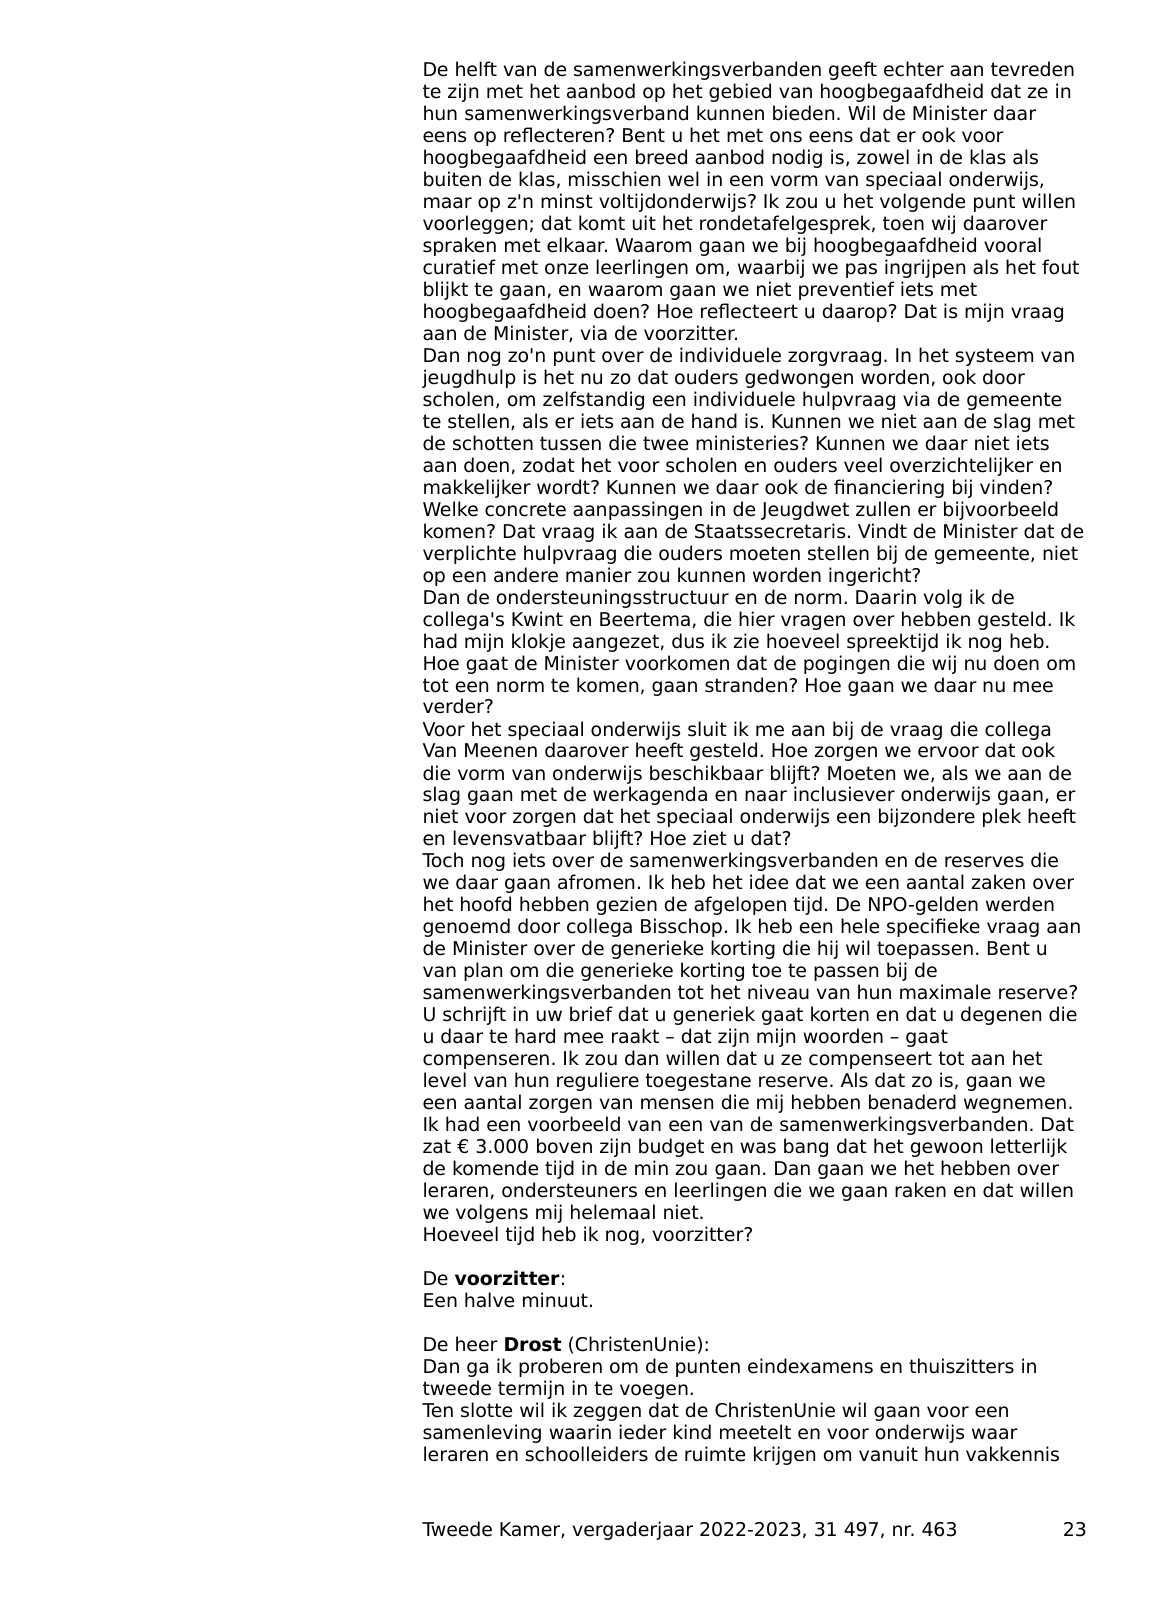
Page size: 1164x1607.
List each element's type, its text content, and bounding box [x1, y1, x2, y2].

text Een halve minuut. [422, 1290, 1087, 1312]
text Toch nog iets over de samenwerkingsverbanden en de reserves die we daar gaan afromen. Ik heb het idee dat we een aantal zaken over het hoofd hebben gezien de afgelopen tijd. De NPO-gelden werden genoemd door collega Bisschop. Ik heb een hele specifieke vraag aan de Minister over de generieke korting die hij wil toepassen. Bent u van plan om die generieke korting toe te passen bij de samenwerkingsverbanden tot het niveau van hun maximale reserve? U schrijft in uw brief dat u generiek gaat korten en dat u degenen die u daar te hard mee raakt – dat zijn mijn woorden – gaat compenseren. Ik zou dan willen dat u ze compenseert tot aan het level van hun reguliere toegestane reserve. Als dat zo is, gaan we een aantal zorgen van mensen die mij hebben benaderd wegnemen. Ik had een voorbeeld van een van de samenwerkingsverbanden. Dat zat € 3.000 boven zijn budget en was bang dat het gewoon letterlijk de komende tijd in de min zou gaan. Dan gaan we het hebben over leraren, ondersteuners en leerlingen die we gaan raken en dat willen we volgens mij helemaal niet. [422, 850, 1087, 1224]
text De voorzitter: [422, 1268, 1087, 1290]
text Dan de ondersteuningsstructuur en de norm. Daarin volg ik de collega's Kwint en Beertema, die hier vragen over hebben gesteld. Ik had mijn klokje aangezet, dus ik zie hoeveel spreektijd ik nog heb. Hoe gaat de Minister voorkomen dat de pogingen die wij nu doen om tot een norm te komen, gaan stranden? Hoe gaan we daar nu mee verder? [422, 587, 1087, 718]
text De heer Drost (ChristenUnie): [422, 1334, 1087, 1356]
text Dan nog zo'n punt over de individuele zorgvraag. In het systeem van jeugdhulp is het nu zo dat ouders gedwongen worden, ook door scholen, om zelfstandig een individuele hulpvraag via de gemeente te stellen, als er iets aan de hand is. Kunnen we niet aan de slag met de schotten tussen die twee ministeries? Kunnen we daar niet iets aan doen, zodat het voor scholen en ouders veel overzichtelijker en makkelijker wordt? Kunnen we daar ook de financiering bij vinden? Welke concrete aanpassingen in de Jeugdwet zullen er bijvoorbeeld komen? Dat vraag ik aan de Staatssecretaris. Vindt de Minister dat de verplichte hulpvraag die ouders moeten stellen bij de gemeente, niet op een andere manier zou kunnen worden ingericht? [422, 345, 1087, 587]
text Hoeveel tijd heb ik nog, voorzitter? [422, 1224, 1087, 1246]
text Voor het speciaal onderwijs sluit ik me aan bij de vraag die collega Van Meenen daarover heeft gesteld. Hoe zorgen we ervoor dat ook die vorm van onderwijs beschikbaar blijft? Moeten we, als we aan de slag gaan met de werkagenda en naar inclusiever onderwijs gaan, er niet voor zorgen dat het speciaal onderwijs een bijzondere plek heeft en levensvatbaar blijft? Hoe ziet u dat? [422, 718, 1087, 850]
text Dan ga ik proberen om de punten eindexamens en thuiszitters in tweede termijn in te voegen. [422, 1356, 1087, 1400]
text De helft van de samenwerkingsverbanden geeft echter aan tevreden te zijn met het aanbod op het gebied van hoogbegaafdheid dat ze in hun samenwerkingsverband kunnen bieden. Wil de Minister daar eens op reflecteren? Bent u het met ons eens dat er ook voor hoogbegaafdheid een breed aanbod nodig is, zowel in de klas als buiten de klas, misschien wel in een vorm van speciaal onderwijs, maar op z'n minst voltijdonderwijs? Ik zou u het volgende punt willen voorleggen; dat komt uit het rondetafelgesprek, toen wij daarover spraken met elkaar. Waarom gaan we bij hoogbegaafdheid vooral curatief met onze leerlingen om, waarbij we pas ingrijpen als het fout blijkt te gaan, en waarom gaan we niet preventief iets met hoogbegaafdheid doen? Hoe reflecteert u daarop? Dat is mijn vraag aan de Minister, via de voorzitter. [422, 59, 1087, 345]
text Ten slotte wil ik zeggen dat de ChristenUnie wil gaan voor een samenleving waarin ieder kind meetelt en voor onderwijs waar leraren en schoolleiders de ruimte krijgen om vanuit hun vakkennis [422, 1400, 1087, 1466]
